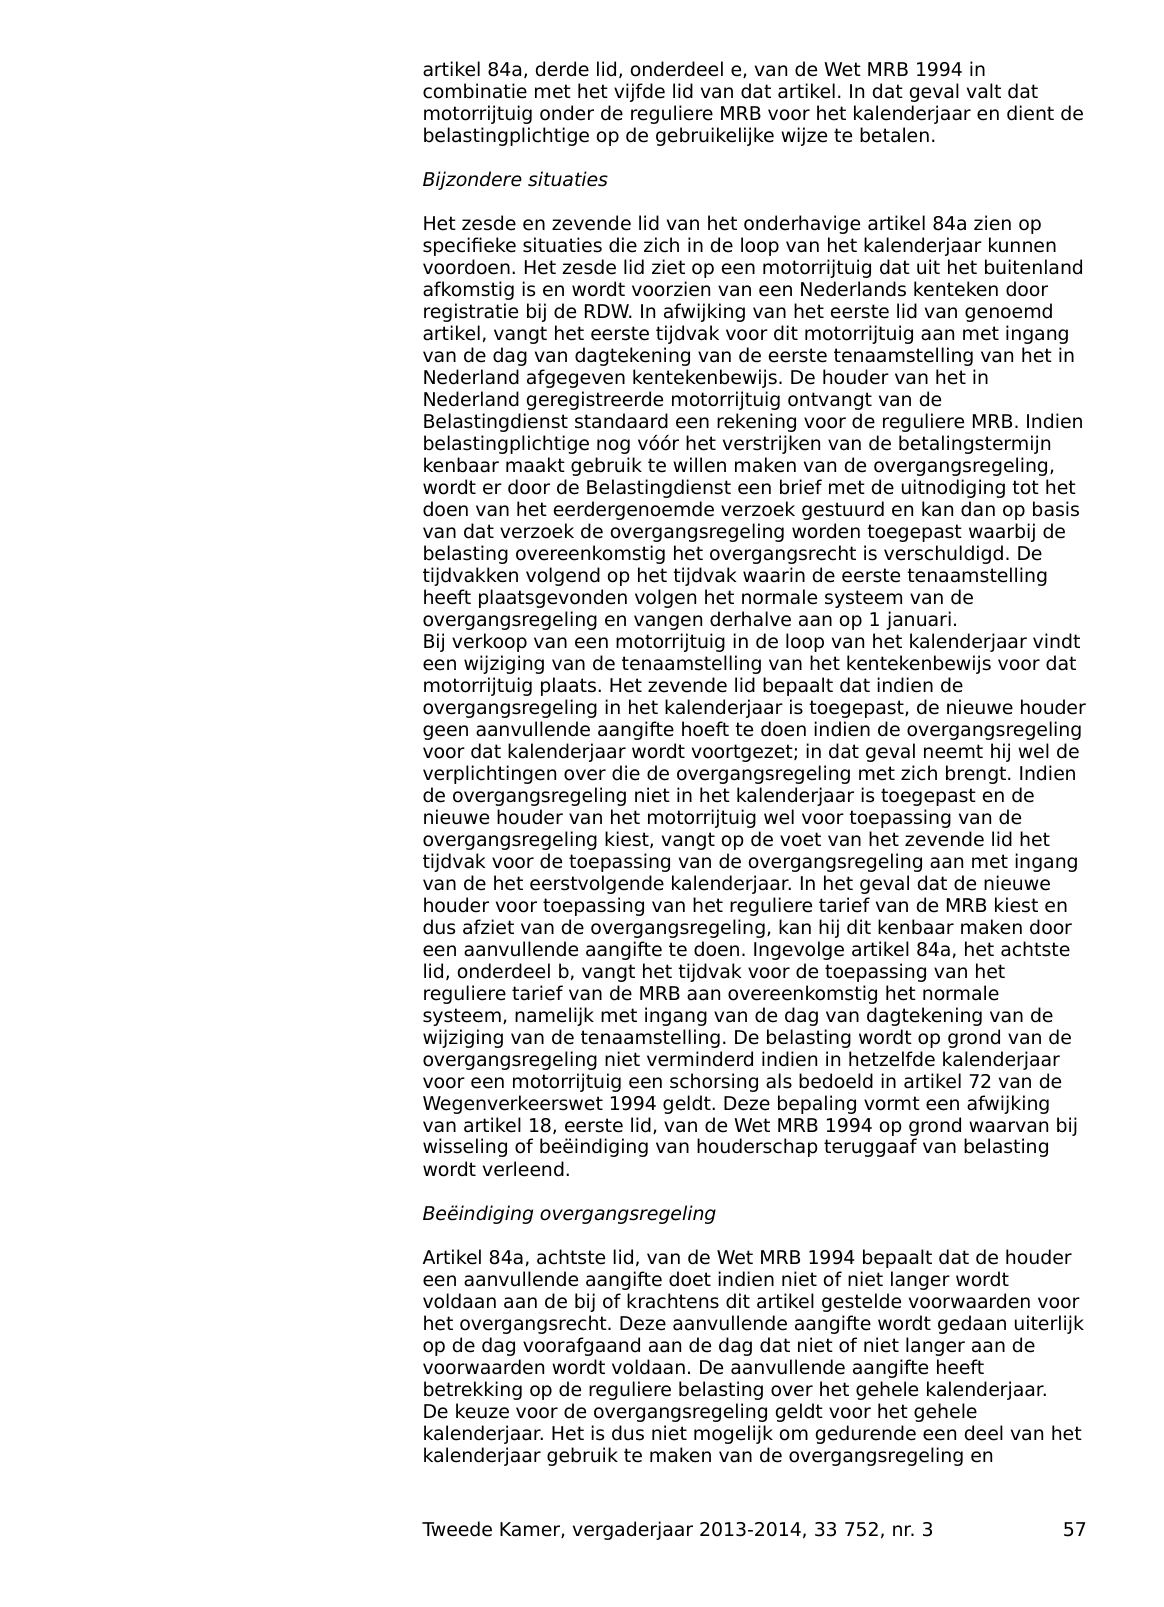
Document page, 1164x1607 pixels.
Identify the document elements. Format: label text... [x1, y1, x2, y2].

subtitle Beëindiging overgangsregeling [422, 1203, 1087, 1224]
text Bij verkoop van een motorrijtuig in de loop van het kalenderjaar vindt een wijziging van de tenaamstelling van het kentekenbewijs voor dat motorrijtuig plaats. Het zevende lid bepaalt dat indien de overgangsregeling in het kalenderjaar is toegepast, de nieuwe houder geen aanvullende aangifte hoeft te doen indien de overgangsregeling voor dat kalenderjaar wordt voortgezet; in dat geval neemt hij wel de verplichtingen over die de overgangsregeling met zich brengt. Indien de overgangsregeling niet in het kalenderjaar is toegepast en de nieuwe houder van het motorrijtuig wel voor toepassing van de overgangsregeling kiest, vangt op de voet van het zevende lid het tijdvak voor de toepassing van de overgangsregeling aan met ingang van de het eerstvolgende kalenderjaar. In het geval dat de nieuwe houder voor toepassing van het reguliere tarief van de MRB kiest en dus afziet van de overgangsregeling, kan hij dit kenbaar maken door een aanvullende aangifte te doen. Ingevolge artikel 84a, het achtste lid, onderdeel b, vangt het tijdvak voor de toepassing van het reguliere tarief van de MRB aan overeenkomstig het normale systeem, namelijk met ingang van de dag van dagtekening van de wijziging van de tenaamstelling. De belasting wordt op grond van de overgangsregeling niet verminderd indien in hetzelfde kalenderjaar voor een motorrijtuig een schorsing als bedoeld in artikel 72 van de Wegenverkeerswet 1994 geldt. Deze bepaling vormt een afwijking van artikel 18, eerste lid, van de Wet MRB 1994 op grond waarvan bij wisseling of beëindiging van houderschap teruggaaf van belasting wordt verleend. [422, 631, 1087, 1180]
text artikel 84a, derde lid, onderdeel e, van de Wet MRB 1994 in combinatie met het vijfde lid van dat artikel. In dat geval valt dat motorrijtuig onder de reguliere MRB voor het kalenderjaar en dient de belastingplichtige op de gebruikelijke wijze te betalen. [422, 59, 1087, 147]
text Het zesde en zevende lid van het onderhavige artikel 84a zien op specifieke situaties die zich in de loop van het kalenderjaar kunnen voordoen. Het zesde lid ziet op een motorrijtuig dat uit het buitenland afkomstig is en wordt voorzien van een Nederlands kenteken door registratie bij de RDW. In afwijking van het eerste lid van genoemd artikel, vangt het eerste tijdvak voor dit motorrijtuig aan met ingang van de dag van dagtekening van de eerste tenaamstelling van het in Nederland afgegeven kentekenbewijs. De houder van het in Nederland geregistreerde motorrijtuig ontvangt van de Belastingdienst standaard een rekening voor de reguliere MRB. Indien belastingplichtige nog vóór het verstrijken van de betalingstermijn kenbaar maakt gebruik te willen maken van de overgangsregeling, wordt er door de Belastingdienst een brief met de uitnodiging tot het doen van het eerdergenoemde verzoek gestuurd en kan dan op basis van dat verzoek de overgangsregeling worden toegepast waarbij de belasting overeenkomstig het overgangsrecht is verschuldigd. De tijdvakken volgend op het tijdvak waarin de eerste tenaamstelling heeft plaatsgevonden volgen het normale systeem van de overgangsregeling en vangen derhalve aan op 1 januari. [422, 213, 1087, 631]
text De keuze voor de overgangsregeling geldt voor het gehele kalenderjaar. Het is dus niet mogelijk om gedurende een deel van het kalenderjaar gebruik te maken van de overgangsregeling en [422, 1401, 1087, 1467]
subtitle Bijzondere situaties [422, 169, 1087, 191]
text Artikel 84a, achtste lid, van de Wet MRB 1994 bepaalt dat de houder een aanvullende aangifte doet indien niet of niet langer wordt voldaan aan de bij of krachtens dit artikel gestelde voorwaarden voor het overgangsrecht. Deze aanvullende aangifte wordt gedaan uiterlijk op de dag voorafgaand aan de dag dat niet of niet langer aan de voorwaarden wordt voldaan. De aanvullende aangifte heeft betrekking op de reguliere belasting over het gehele kalenderjaar. [422, 1247, 1087, 1401]
